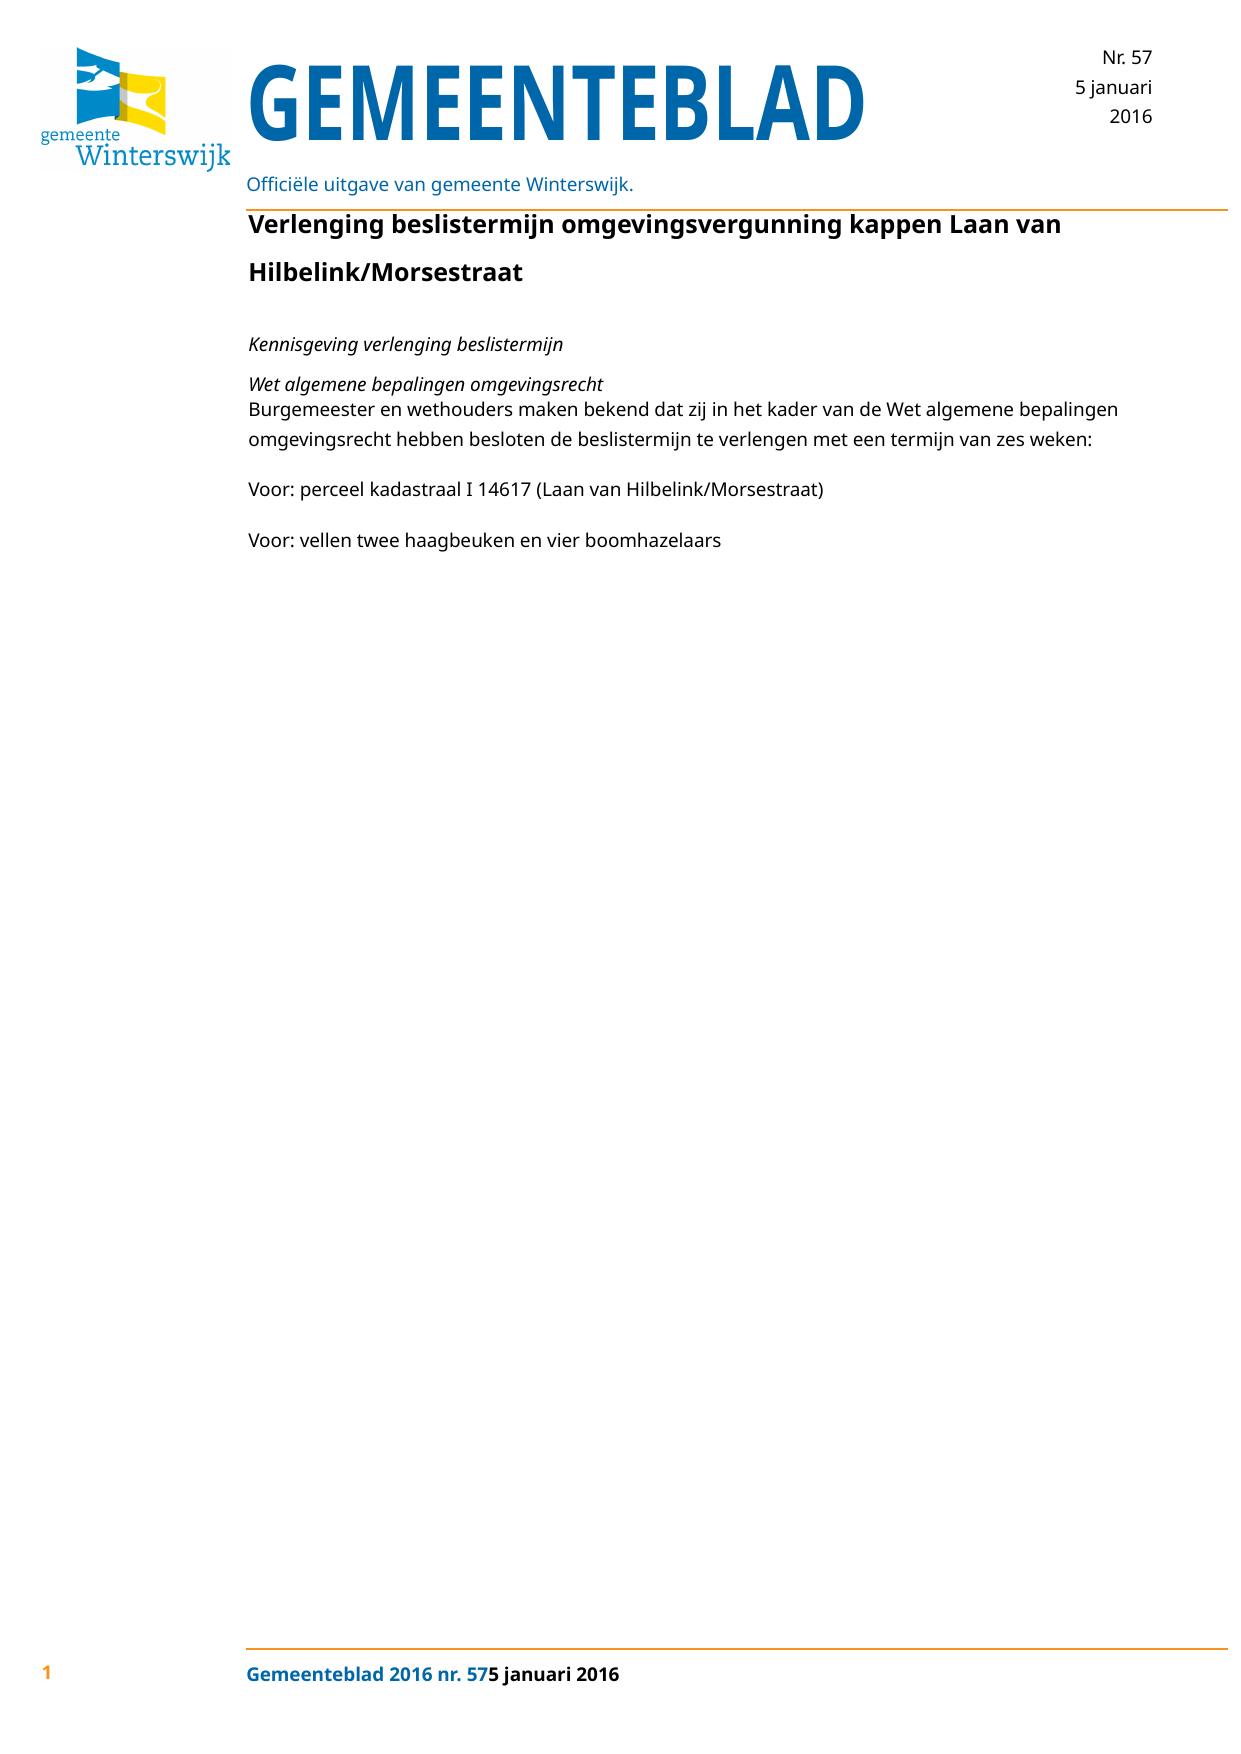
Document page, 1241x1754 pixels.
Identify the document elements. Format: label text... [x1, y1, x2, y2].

picture [225, 153, 231, 162]
text Wet algemene bepalingen omgevingsrecht [248, 371, 1152, 396]
picture [41, 47, 231, 172]
text Kennisgeving verlenging beslistermijn [248, 331, 1152, 357]
text Voor: vellen twee haagbeuken en vier boomhazelaars [248, 527, 1152, 553]
text Voor: perceel kadastraal I 14617 (Laan van Hilbelink/Morsestraat) [248, 476, 1152, 502]
text Verlenging beslistermijn omgevingsvergunning kappen Laan van Hilbelink/Morsestraat [248, 211, 1152, 288]
text Burgemeester en wethouders maken bekend dat zij in het kader van de Wet algemene bepalingen omgevingsrecht hebben besloten de beslistermijn te verlengen met een termijn van zes weken: [248, 396, 1152, 452]
